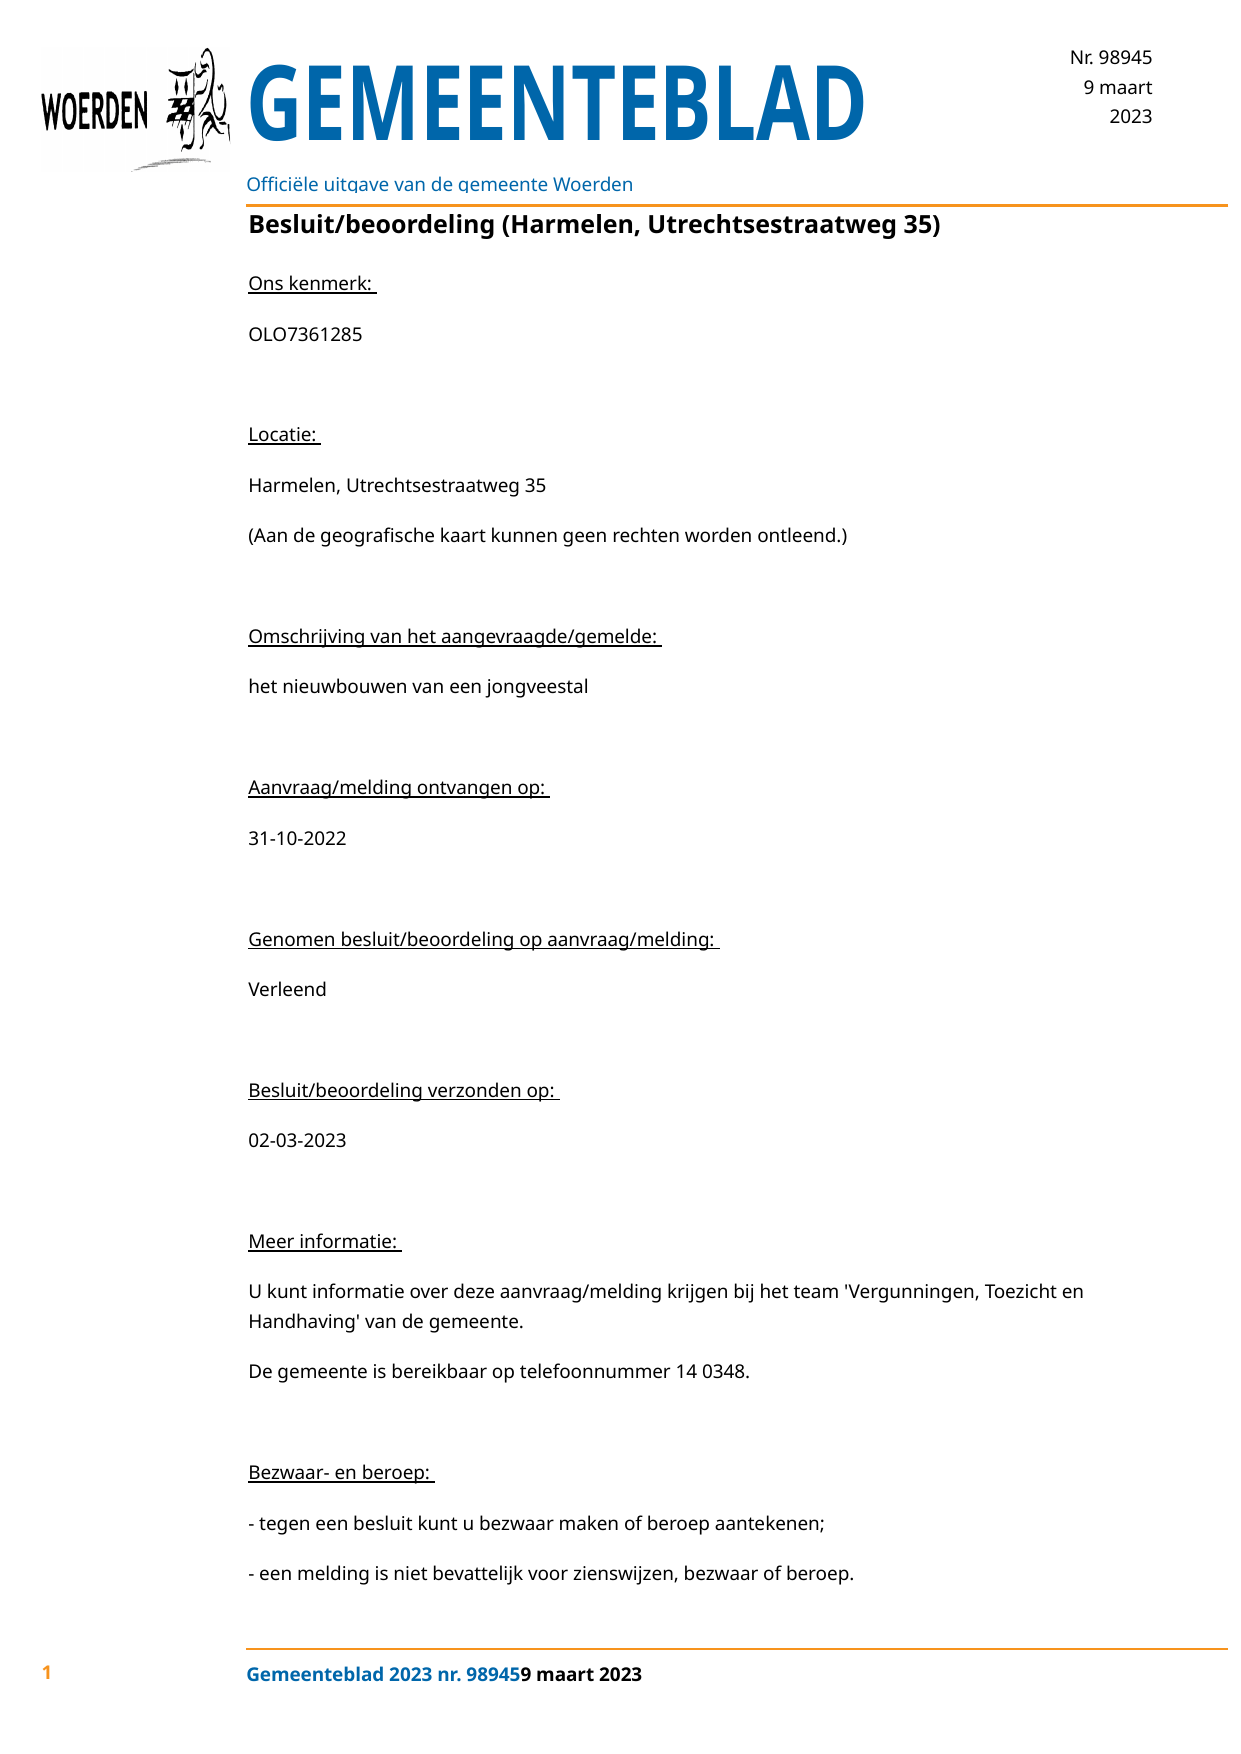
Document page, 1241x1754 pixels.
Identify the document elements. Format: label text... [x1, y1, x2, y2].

text Verleend [248, 976, 1152, 1002]
text Genomen besluit/beoordeling op aanvraag/melding: [248, 926, 1152, 951]
text Besluit/beoordeling verzonden op: [248, 1077, 1152, 1103]
text Bezwaar- en beroep: [248, 1459, 1152, 1485]
text Harmelen, Utrechtsestraatweg 35 [248, 472, 1152, 498]
text OLO7361285 [248, 321, 1152, 346]
text Omschrijving van het aangevraagde/gemelde: [248, 623, 1152, 649]
text Besluit/beoordeling (Harmelen, Utrechtsestraatweg 35) [248, 207, 1152, 241]
picture [41, 47, 231, 172]
text Aanvraag/melding ontvangen op: [248, 774, 1152, 800]
text Meer informatie: [248, 1228, 1152, 1254]
text Locatie: [248, 422, 1152, 447]
text U kunt informatie over deze aanvraag/melding krijgen bij het team 'Vergunningen, Toezicht en Handhaving' van de gemeente. [248, 1279, 1152, 1334]
text (Aan de geografische kaart kunnen geen rechten worden ontleend.) [248, 522, 1152, 548]
text De gemeente is bereikbaar op telefoonnummer 14 0348. [248, 1359, 1152, 1384]
text het nieuwbouwen van een jongveestal [248, 674, 1152, 699]
text 31-10-2022 [248, 825, 1152, 851]
text Ons kenmerk: [248, 270, 1152, 296]
text 02-03-2023 [248, 1127, 1152, 1153]
text - tegen een besluit kunt u bezwaar maken of beroep aantekenen; [248, 1510, 1152, 1536]
text - een melding is niet bevattelijk voor zienswijzen, bezwaar of beroep. [248, 1560, 1152, 1586]
